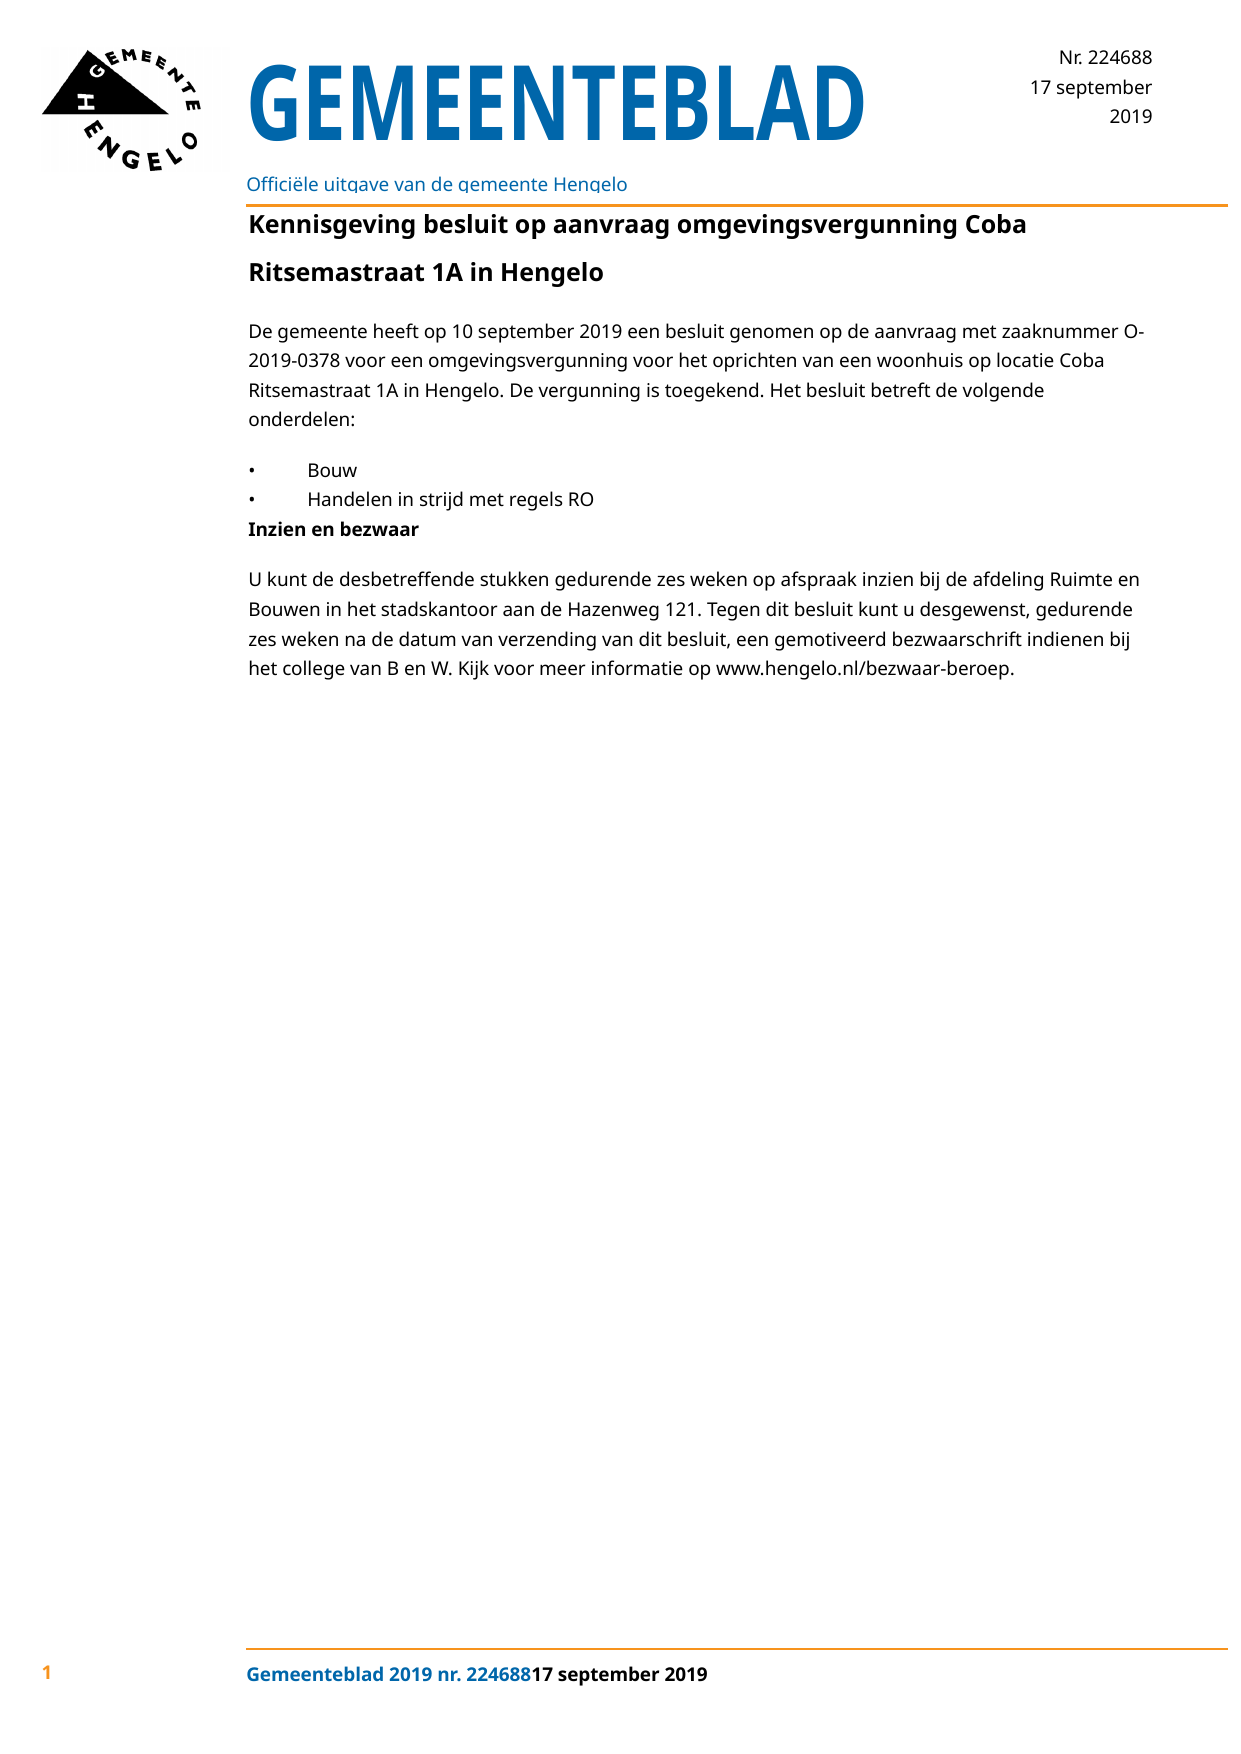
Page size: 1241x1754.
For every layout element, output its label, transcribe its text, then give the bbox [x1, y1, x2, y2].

list Handelen in strijd met regels RO [248, 487, 1152, 512]
text De gemeente heeft op 10 september 2019 een besluit genomen op de aanvraag met zaaknummer O-2019-0378 voor een omgevingsvergunning voor het oprichten van een woonhuis op locatie Coba Ritsemastraat 1A in Hengelo. De vergunning is toegekend. Het besluit betreft de volgende onderdelen: [248, 318, 1152, 432]
picture [41, 47, 231, 172]
text Inzien en bezwaar [248, 516, 1152, 542]
list Bouw [248, 457, 1152, 483]
text U kunt de desbetreffende stukken gedurende zes weken op afspraak inzien bij de afdeling Ruimte en Bouwen in het stadskantoor aan de Hazenweg 121. Tegen dit besluit kunt u desgewenst, gedurende zes weken na de datum van verzending van dit besluit, een gemotiveerd bezwaarschrift indienen bij het college van B en W. Kijk voor meer informatie op www.hengelo.nl/bezwaar-beroep. [248, 567, 1152, 681]
text Kennisgeving besluit op aanvraag omgevingsvergunning Coba Ritsemastraat 1A in Hengelo [248, 207, 1152, 288]
